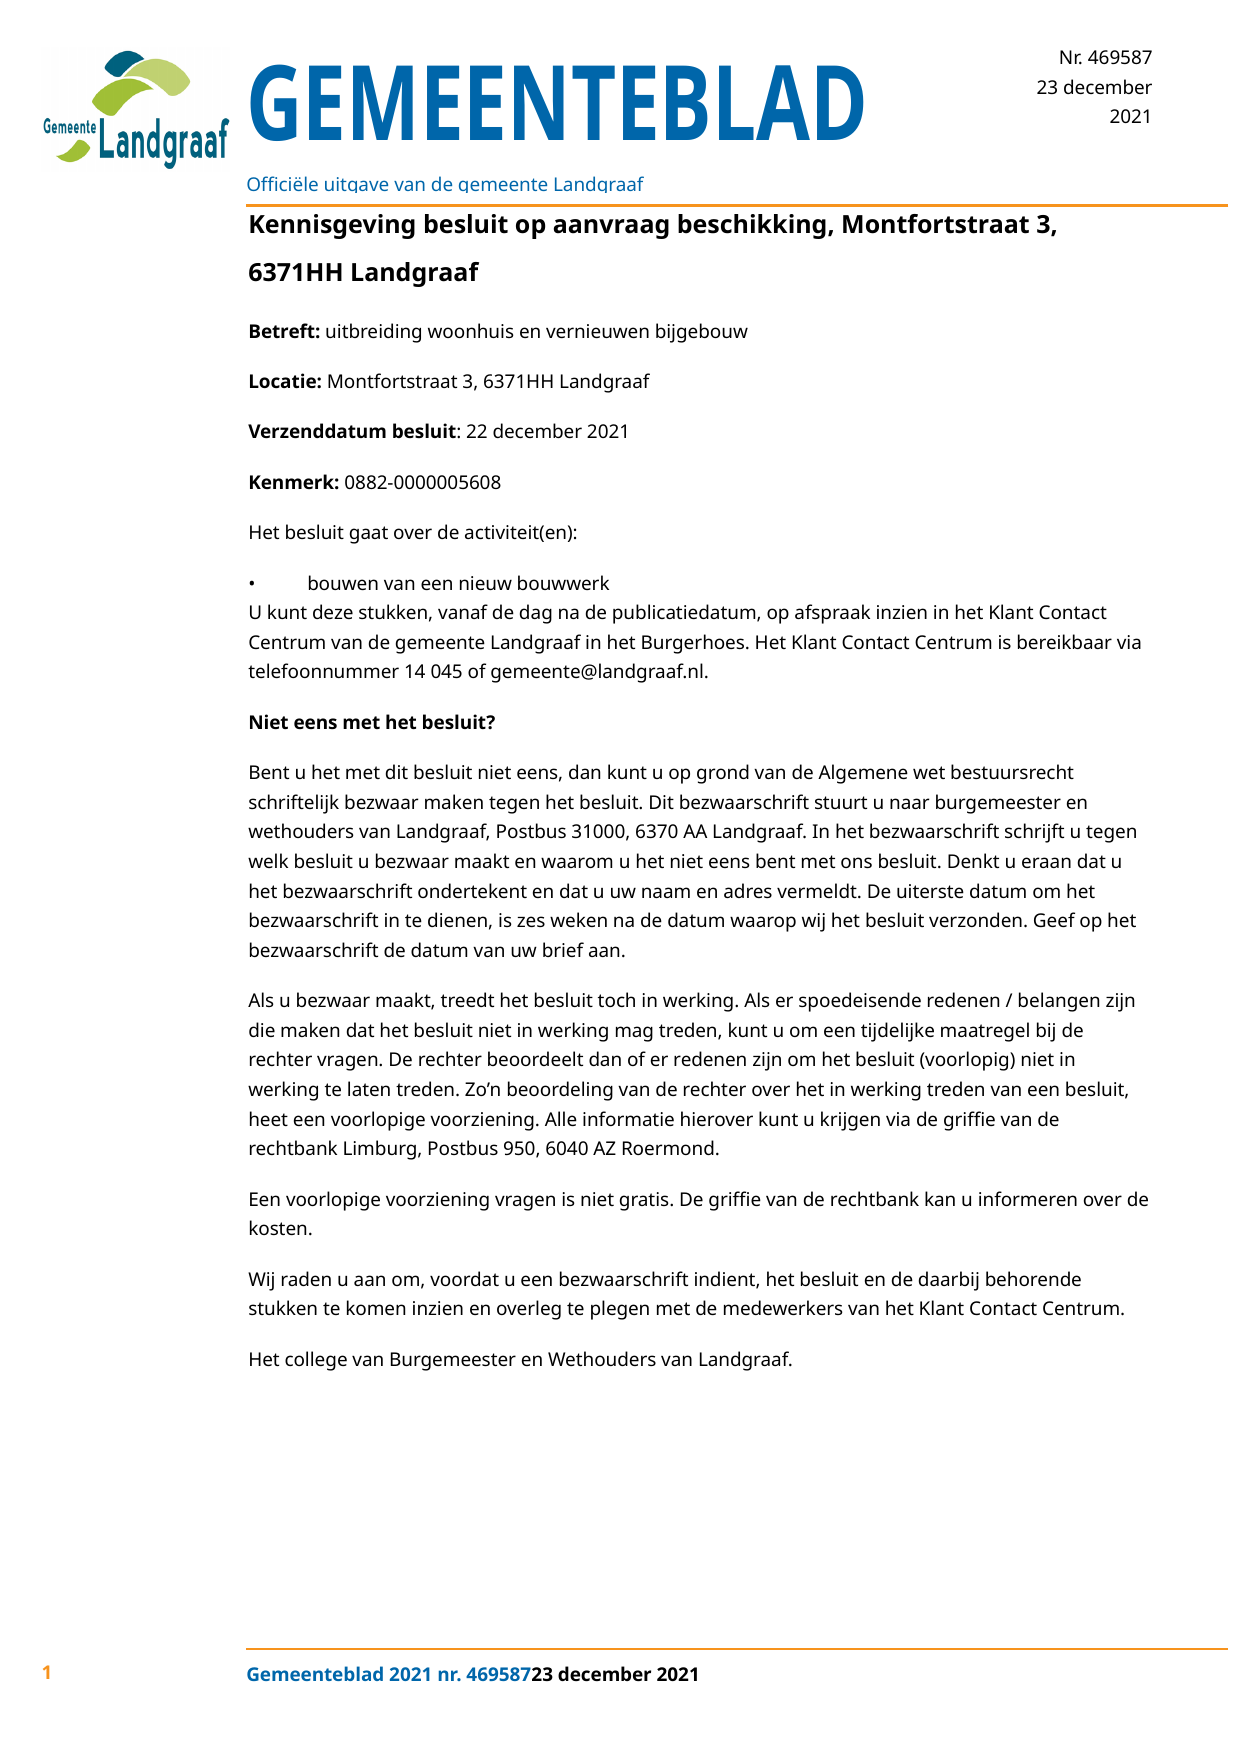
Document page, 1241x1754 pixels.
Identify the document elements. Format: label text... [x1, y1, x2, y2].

picture [41, 47, 231, 172]
text Locatie: Montfortstraat 3, 6371HH Landgraaf [248, 368, 1152, 394]
text Betreft: uitbreiding woonhuis en vernieuwen bijgebouw [248, 318, 1152, 344]
text Verzenddatum besluit: 22 december 2021 [248, 419, 1152, 444]
list bouwen van een nieuw bouwwerk [248, 570, 1152, 596]
text Wij raden u aan om, voordat u een bezwaarschrift indient, het besluit en de daarbij behorende stukken te komen inzien en overleg te plegen met de medewerkers van het Klant Contact Centrum. [248, 1266, 1152, 1321]
text Het besluit gaat over de activiteit(en): [248, 519, 1152, 545]
text Een voorlopige voorziening vragen is niet gratis. De griffie van de rechtbank kan u informeren over de kosten. [248, 1186, 1152, 1241]
text Niet eens met het besluit? [248, 709, 1152, 735]
text Bent u het met dit besluit niet eens, dan kunt u op grond van de Algemene wet bestuursrecht schriftelijk bezwaar maken tegen het besluit. Dit bezwaarschrift stuurt u naar burgemeester en wethouders van Landgraaf, Postbus 31000, 6370 AA Landgraaf. In het bezwaarschrift schrijft u tegen welk besluit u bezwaar maakt en waarom u het niet eens bent met ons besluit. Denkt u eraan dat u het bezwaarschrift ondertekent en dat u uw naam en adres vermeldt. De uiterste datum om het bezwaarschrift in te dienen, is zes weken na de datum waarop wij het besluit verzonden. Geef op het bezwaarschrift de datum van uw brief aan. [248, 759, 1152, 963]
text Als u bezwaar maakt, treedt het besluit toch in werking. Als er spoedeisende redenen / belangen zijn die maken dat het besluit niet in werking mag treden, kunt u om een tijdelijke maatregel bij de rechter vragen. De rechter beoordeelt dan of er redenen zijn om het besluit (voorlopig) niet in werking te laten treden. Zo’n beoordeling van de rechter over het in werking treden van een besluit, heet een voorlopige voorziening. Alle informatie hierover kunt u krijgen via de griffie van de rechtbank Limburg, Postbus 950, 6040 AZ Roermond. [248, 987, 1152, 1161]
text Het college van Burgemeester en Wethouders van Landgraaf. [248, 1346, 1152, 1372]
text Kenmerk: 0882-0000005608 [248, 469, 1152, 495]
text U kunt deze stukken, vanaf de dag na de publicatiedatum, op afspraak inzien in het Klant Contact Centrum van de gemeente Landgraaf in het Burgerhoes. Het Klant Contact Centrum is bereikbaar via telefoonnummer 14 045 of gemeente@landgraaf.nl. [248, 599, 1152, 684]
text Kennisgeving besluit op aanvraag beschikking, Montfortstraat 3, 6371HH Landgraaf [248, 207, 1152, 288]
